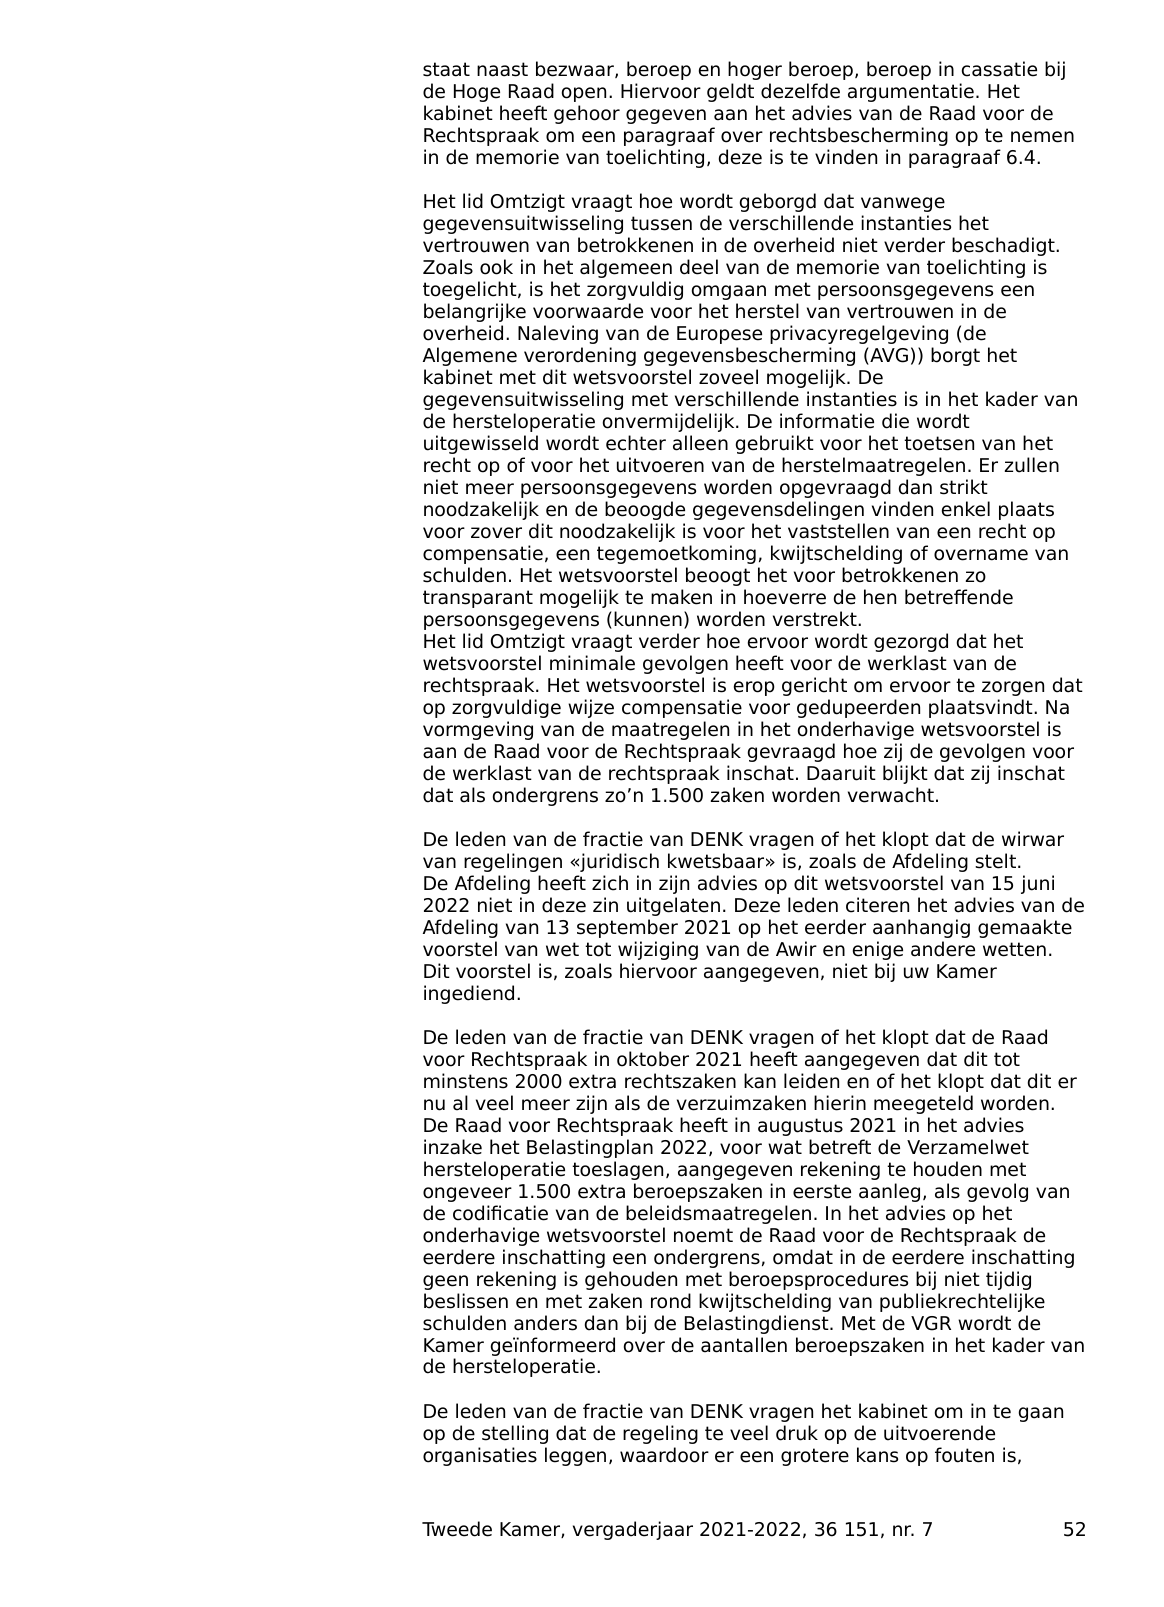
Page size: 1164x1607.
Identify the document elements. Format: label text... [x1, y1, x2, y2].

text Het lid Omtzigt vraagt hoe wordt geborgd dat vanwege gegevensuitwisseling tussen de verschillende instanties het vertrouwen van betrokkenen in de overheid niet verder beschadigt. Zoals ook in het algemeen deel van de memorie van toelichting is toegelicht, is het zorgvuldig omgaan met persoonsgegevens een belangrijke voorwaarde voor het herstel van vertrouwen in de overheid. Naleving van de Europese privacyregelgeving (de Algemene verordening gegevensbescherming (AVG)) borgt het kabinet met dit wetsvoorstel zoveel mogelijk. De gegevensuitwisseling met verschillende instanties is in het kader van de hersteloperatie onvermijdelijk. De informatie die wordt uitgewisseld wordt echter alleen gebruikt voor het toetsen van het recht op of voor het uitvoeren van de herstelmaatregelen. Er zullen niet meer persoonsgegevens worden opgevraagd dan strikt noodzakelijk en de beoogde gegevensdelingen vinden enkel plaats voor zover dit noodzakelijk is voor het vaststellen van een recht op compensatie, een tegemoetkoming, kwijtschelding of overname van schulden. Het wetsvoorstel beoogt het voor betrokkenen zo transparant mogelijk te maken in hoeverre de hen betreffende persoonsgegevens (kunnen) worden verstrekt. [422, 191, 1087, 631]
text De leden van de fractie van DENK vragen of het klopt dat de Raad voor Rechtspraak in oktober 2021 heeft aangegeven dat dit tot minstens 2000 extra rechtszaken kan leiden en of het klopt dat dit er nu al veel meer zijn als de verzuimzaken hierin meegeteld worden. De Raad voor Rechtspraak heeft in augustus 2021 in het advies inzake het Belastingplan 2022, voor wat betreft de Verzamelwet hersteloperatie toeslagen, aangegeven rekening te houden met ongeveer 1.500 extra beroepszaken in eerste aanleg, als gevolg van de codificatie van de beleidsmaatregelen. In het advies op het onderhavige wetsvoorstel noemt de Raad voor de Rechtspraak de eerdere inschatting een ondergrens, omdat in de eerdere inschatting geen rekening is gehouden met beroepsprocedures bij niet tijdig beslissen en met zaken rond kwijtschelding van publiekrechtelijke schulden anders dan bij de Belastingdienst. Met de VGR wordt de Kamer geïnformeerd over de aantallen beroepszaken in het kader van de hersteloperatie. [422, 1027, 1087, 1378]
text De Afdeling heeft zich in zijn advies op dit wetsvoorstel van 15 juni 2022 niet in deze zin uitgelaten. Deze leden citeren het advies van de Afdeling van 13 september 2021 op het eerder aanhangig gemaakte voorstel van wet tot wijziging van de Awir en enige andere wetten. Dit voorstel is, zoals hiervoor aangegeven, niet bij uw Kamer ingediend. [422, 873, 1087, 1004]
text staat naast bezwaar, beroep en hoger beroep, beroep in cassatie bij de Hoge Raad open. Hiervoor geldt dezelfde argumentatie. Het kabinet heeft gehoor gegeven aan het advies van de Raad voor de Rechtspraak om een paragraaf over rechtsbescherming op te nemen in de memorie van toelichting, deze is te vinden in paragraaf 6.4. [422, 59, 1087, 169]
text De leden van de fractie van DENK vragen het kabinet om in te gaan op de stelling dat de regeling te veel druk op de uitvoerende organisaties leggen, waardoor er een grotere kans op fouten is, [422, 1401, 1087, 1467]
text De leden van de fractie van DENK vragen of het klopt dat de wirwar van regelingen «juridisch kwetsbaar» is, zoals de Afdeling stelt. [422, 829, 1087, 873]
text Het lid Omtzigt vraagt verder hoe ervoor wordt gezorgd dat het wetsvoorstel minimale gevolgen heeft voor de werklast van de rechtspraak. Het wetsvoorstel is erop gericht om ervoor te zorgen dat op zorgvuldige wijze compensatie voor gedupeerden plaatsvindt. Na vormgeving van de maatregelen in het onderhavige wetsvoorstel is aan de Raad voor de Rechtspraak gevraagd hoe zij de gevolgen voor de werklast van de rechtspraak inschat. Daaruit blijkt dat zij inschat dat als ondergrens zo’n 1.500 zaken worden verwacht. [422, 631, 1087, 807]
